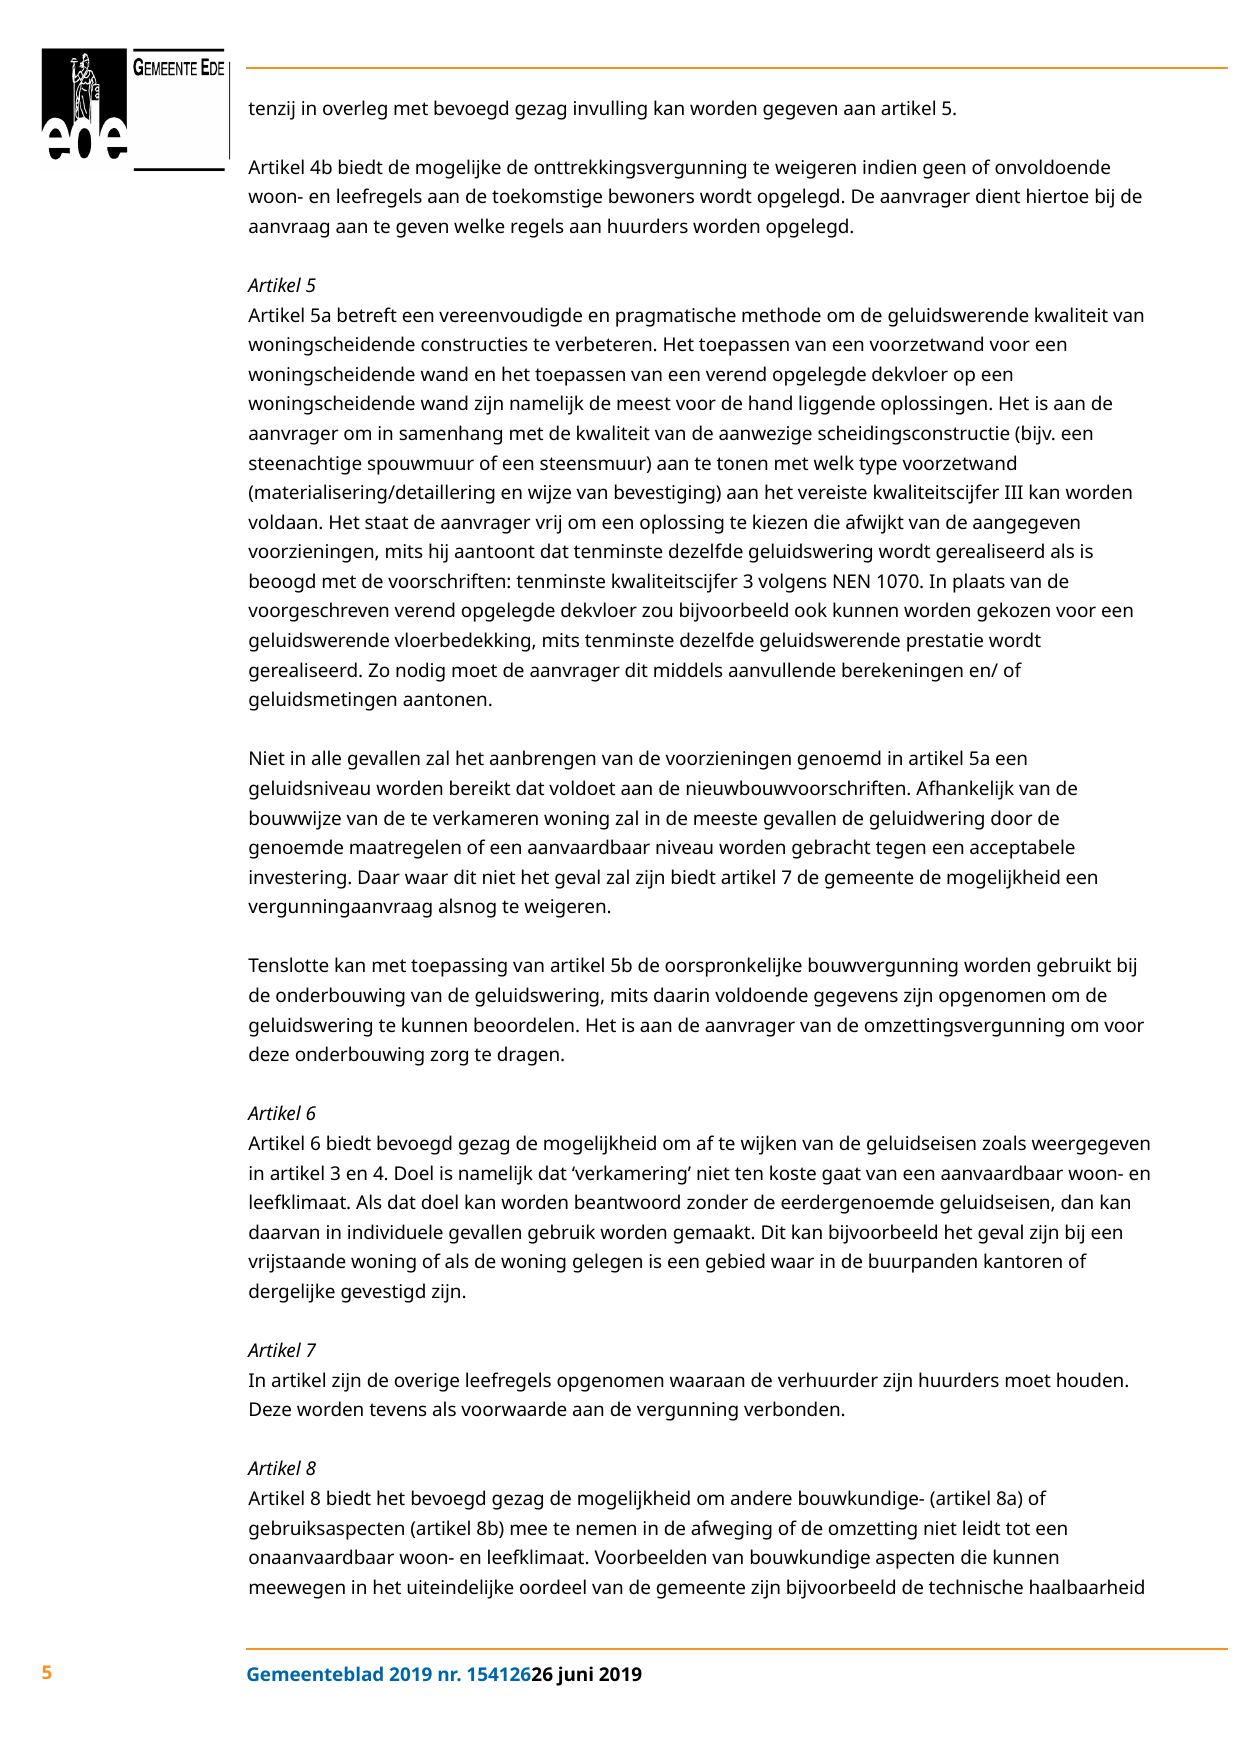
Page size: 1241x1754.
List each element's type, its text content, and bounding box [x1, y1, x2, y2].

text Artikel 5 [248, 272, 1152, 298]
text Artikel 8 biedt het bevoegd gezag de mogelijkheid om andere bouwkundige- (artikel 8a) of gebruiksaspecten (artikel 8b) mee te nemen in de afweging of de omzetting niet leidt tot een onaanvaardbaar woon- en leefklimaat. Voorbeelden van bouwkundige aspecten die kunnen meewegen in het uiteindelijke oordeel van de gemeente zijn bijvoorbeeld de technische haalbaarheid [248, 1485, 1152, 1600]
text In artikel zijn de overige leefregels opgenomen waaraan de verhuurder zijn huurders moet houden. Deze worden tevens als voorwaarde aan de vergunning verbonden. [248, 1367, 1152, 1422]
text Artikel 5a betreft een vereenvoudigde en pragmatische methode om de geluidswerende kwaliteit van woningscheidende constructies te verbeteren. Het toepassen van een voorzetwand voor een woningscheidende wand en het toepassen van een verend opgelegde dekvloer op een woningscheidende wand zijn namelijk de meest voor de hand liggende oplossingen. Het is aan de aanvrager om in samenhang met de kwaliteit van de aanwezige scheidingsconstructie (bijv. een steenachtige spouwmuur of een steensmuur) aan te tonen met welk type voorzetwand (materialisering/detaillering en wijze van bevestiging) aan het vereiste kwaliteitscijfer III kan worden voldaan. Het staat de aanvrager vrij om een oplossing te kiezen die afwijkt van de aangegeven voorzieningen, mits hij aantoont dat tenminste dezelfde geluidswering wordt gerealiseerd als is beoogd met de voorschriften: tenminste kwaliteitscijfer 3 volgens NEN 1070. In plaats van de voorgeschreven verend opgelegde dekvloer zou bijvoorbeeld ook kunnen worden gekozen voor een geluidswerende vloerbedekking, mits tenminste dezelfde geluidswerende prestatie wordt gerealiseerd. Zo nodig moet de aanvrager dit middels aanvullende berekeningen en/ of geluidsmetingen aantonen. [248, 302, 1152, 712]
picture [41, 47, 231, 172]
text Artikel 4b biedt de mogelijke de onttrekkingsvergunning te weigeren indien geen of onvoldoende woon- en leefregels aan de toekomstige bewoners wordt opgelegd. De aanvrager dient hiertoe bij de aanvraag aan te geven welke regels aan huurders worden opgelegd. [248, 154, 1152, 239]
text Niet in alle gevallen zal het aanbrengen van de voorzieningen genoemd in artikel 5a een geluidsniveau worden bereikt dat voldoet aan de nieuwbouwvoorschriften. Afhankelijk van de bouwwijze van de te verkameren woning zal in de meeste gevallen de geluidwering door de genoemde maatregelen of een aanvaardbaar niveau worden gebracht tegen een acceptabele investering. Daar waar dit niet het geval zal zijn biedt artikel 7 de gemeente de mogelijkheid een vergunningaanvraag alsnog te weigeren. [248, 746, 1152, 919]
text Artikel 6 [248, 1101, 1152, 1126]
text Tenslotte kan met toepassing van artikel 5b de oorspronkelijke bouwvergunning worden gebruikt bij de onderbouwing van de geluidswering, mits daarin voldoende gegevens zijn opgenomen om de geluidswering te kunnen beoordelen. Het is aan de aanvrager van de omzettingsvergunning om voor deze onderbouwing zorg te dragen. [248, 953, 1152, 1067]
text Artikel 8 [248, 1456, 1152, 1481]
text Artikel 7 [248, 1337, 1152, 1363]
text Artikel 6 biedt bevoegd gezag de mogelijkheid om af te wijken van de geluidseisen zoals weergegeven in artikel 3 en 4. Doel is namelijk dat ‘verkamering’ niet ten koste gaat van een aanvaardbaar woon- en leefklimaat. Als dat doel kan worden beantwoord zonder de eerdergenoemde geluidseisen, dan kan daarvan in individuele gevallen gebruik worden gemaakt. Dit kan bijvoorbeeld het geval zijn bij een vrijstaande woning of als de woning gelegen is een gebied waar in de buurpanden kantoren of dergelijke gevestigd zijn. [248, 1130, 1152, 1304]
text tenzij in overleg met bevoegd gezag invulling kan worden gegeven aan artikel 5. [248, 95, 1152, 121]
